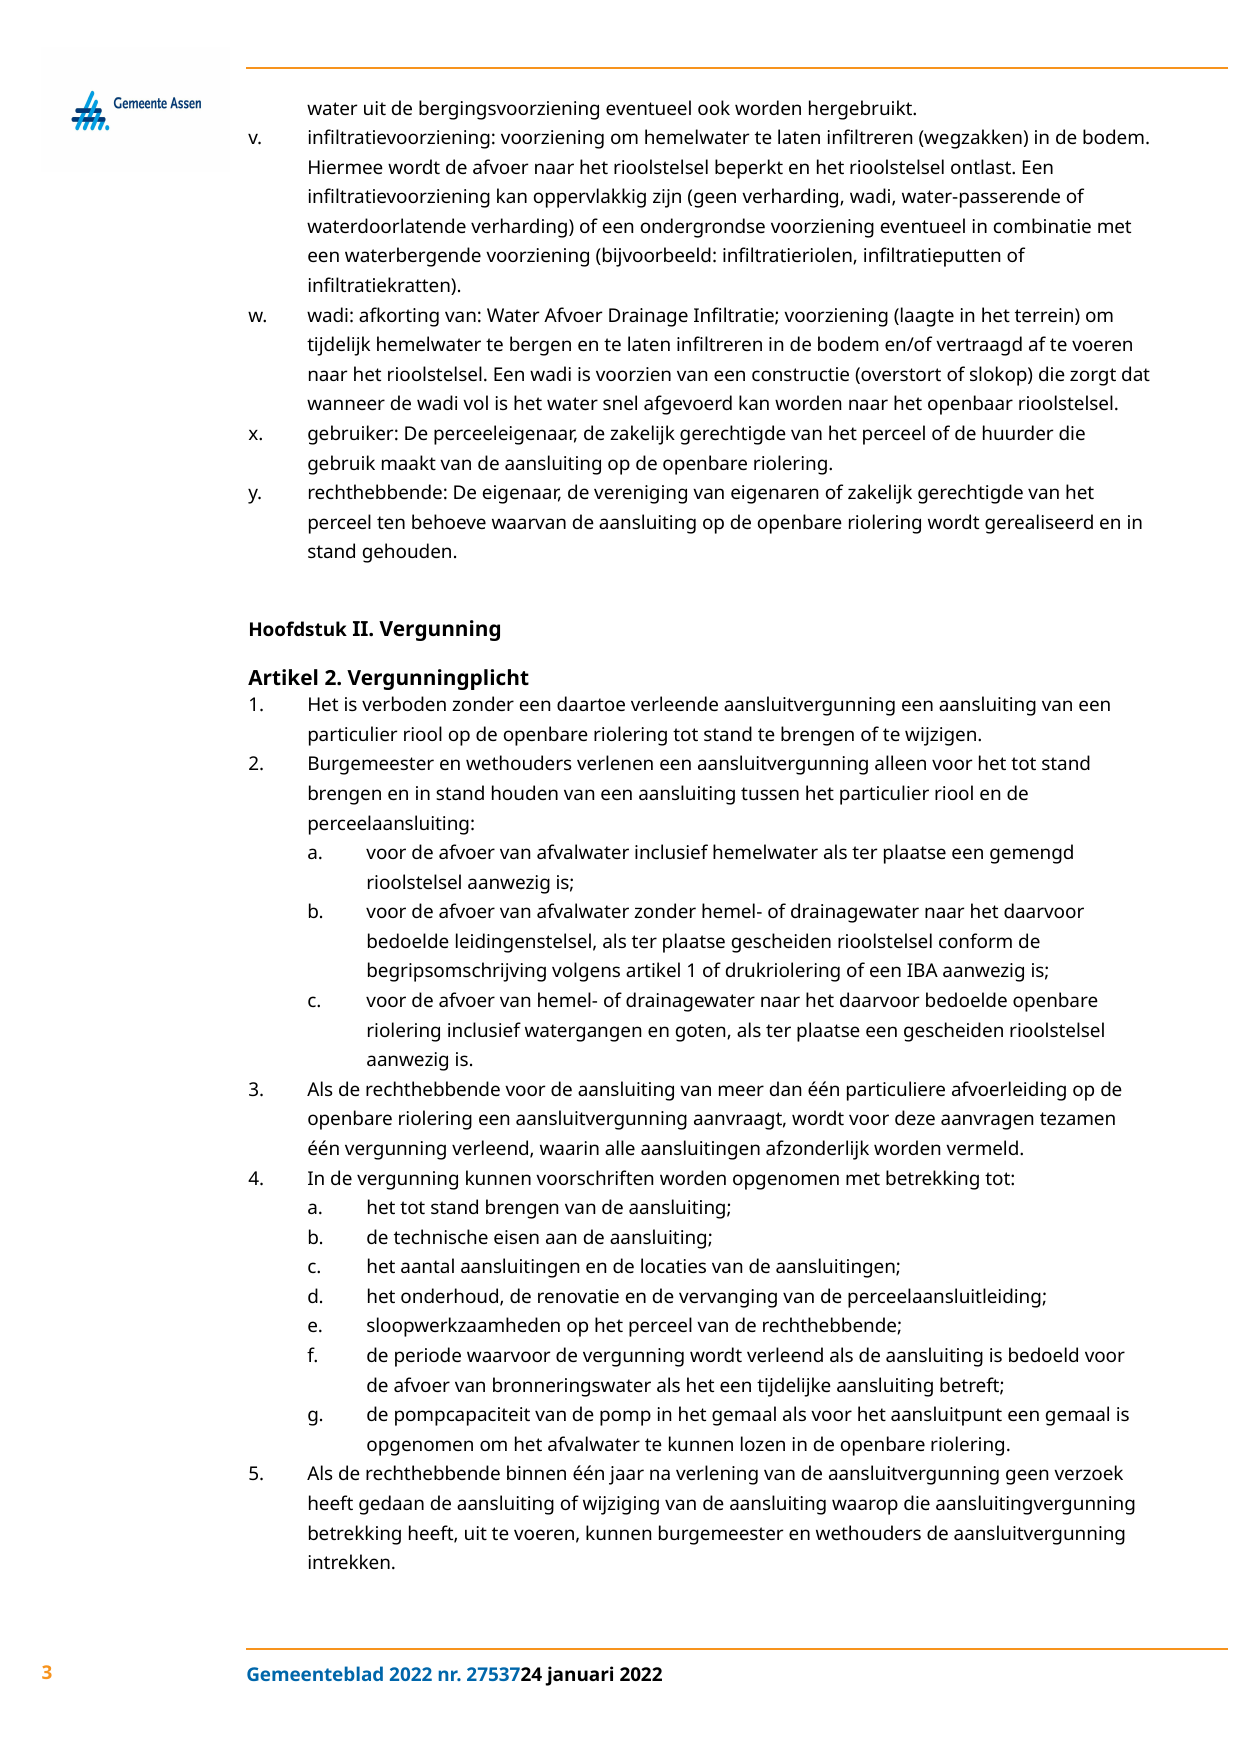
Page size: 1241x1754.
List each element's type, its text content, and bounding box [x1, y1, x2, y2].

list In de vergunning kunnen voorschriften worden opgenomen met betrekking tot: [248, 1165, 1152, 1191]
list wadi: afkorting van: Water Afvoer Drainage Infiltratie; voorziening (laagte in het terrein) om tijdelijk hemelwater te bergen en te laten infiltreren in de bodem en/of vertraagd af te voeren naar het rioolstelsel. Een wadi is voorzien van een constructie (overstort of slokop) die zorgt dat wanneer de wadi vol is het water snel afgevoerd kan worden naar het openbaar rioolstelsel. [248, 302, 1152, 416]
list voor de afvoer van hemel- of drainagewater naar het daarvoor bedoelde openbare riolering inclusief watergangen en goten, als ter plaatse een gescheiden rioolstelsel aanwezig is. [307, 987, 1152, 1072]
list infiltratievoorziening: voorziening om hemelwater te laten infiltreren (wegzakken) in de bodem. Hiermee wordt de afvoer naar het rioolstelsel beperkt en het rioolstelsel ontlast. Een infiltratievoorziening kan oppervlakkig zijn (geen verharding, wadi, water-passerende of waterdoorlatende verharding) of een ondergrondse voorziening eventueel in combinatie met een waterbergende voorziening (bijvoorbeeld: infiltratieriolen, infiltratieputten of infiltratiekratten). [248, 124, 1152, 298]
list de periode waarvoor de vergunning wordt verleend als de aansluiting is bedoeld voor de afvoer van bronneringswater als het een tijdelijke aansluiting betreft; [307, 1342, 1152, 1398]
text Artikel 2. Vergunningplicht [248, 663, 1152, 691]
text Hoofdstuk II. Vergunning [248, 614, 1152, 642]
list Als de rechthebbende voor de aansluiting van meer dan één particuliere afvoerleiding op de openbare riolering een aansluitvergunning aanvraagt, wordt voor deze aanvragen tezamen één vergunning verleend, waarin alle aansluitingen afzonderlijk worden vermeld. [248, 1076, 1152, 1161]
list de pompcapaciteit van de pomp in het gemaal als voor het aansluitpunt een gemaal is opgenomen om het afvalwater te kunnen lozen in de openbare riolering. [307, 1401, 1152, 1457]
list voor de afvoer van afvalwater inclusief hemelwater als ter plaatse een gemengd rioolstelsel aanwezig is; [307, 839, 1152, 895]
list sloopwerkzaamheden op het perceel van de rechthebbende; [307, 1313, 1152, 1338]
list het onderhoud, de renovatie en de vervanging van de perceelaansluitleiding; [307, 1283, 1152, 1309]
list de technische eisen aan de aansluiting; [307, 1224, 1152, 1250]
list voor de afvoer van afvalwater zonder hemel- of drainagewater naar het daarvoor bedoelde leidingenstelsel, als ter plaatse gescheiden rioolstelsel conform de begripsomschrijving volgens artikel 1 of drukriolering of een IBA aanwezig is; [307, 898, 1152, 983]
list water uit de bergingsvoorziening eventueel ook worden hergebruikt. [248, 95, 1152, 121]
list Als de rechthebbende binnen één jaar na verlening van de aansluitvergunning geen verzoek heeft gedaan de aansluiting of wijziging van de aansluiting waarop die aansluitingvergunning betrekking heeft, uit te voeren, kunnen burgemeester en wethouders de aansluitvergunning intrekken. [248, 1461, 1152, 1575]
list Het is verboden zonder een daartoe verleende aansluitvergunning een aansluiting van een particulier riool op de openbare riolering tot stand te brengen of te wijzigen. [248, 691, 1152, 747]
list gebruiker: De perceeleigenaar, de zakelijk gerechtigde van het perceel of de huurder die gebruik maakt van de aansluiting op de openbare riolering. [248, 420, 1152, 476]
list rechthebbende: De eigenaar, de vereniging van eigenaren of zakelijk gerechtigde van het perceel ten behoeve waarvan de aansluiting op de openbare riolering wordt gerealiseerd en in stand gehouden. [248, 479, 1152, 564]
list Burgemeester en wethouders verlenen een aansluitvergunning alleen voor het tot stand brengen en in stand houden van een aansluiting tussen het particulier riool en de perceelaansluiting: [248, 751, 1152, 836]
list het tot stand brengen van de aansluiting; [307, 1194, 1152, 1220]
list het aantal aansluitingen en de locaties van de aansluitingen; [307, 1253, 1152, 1279]
picture [41, 47, 231, 172]
